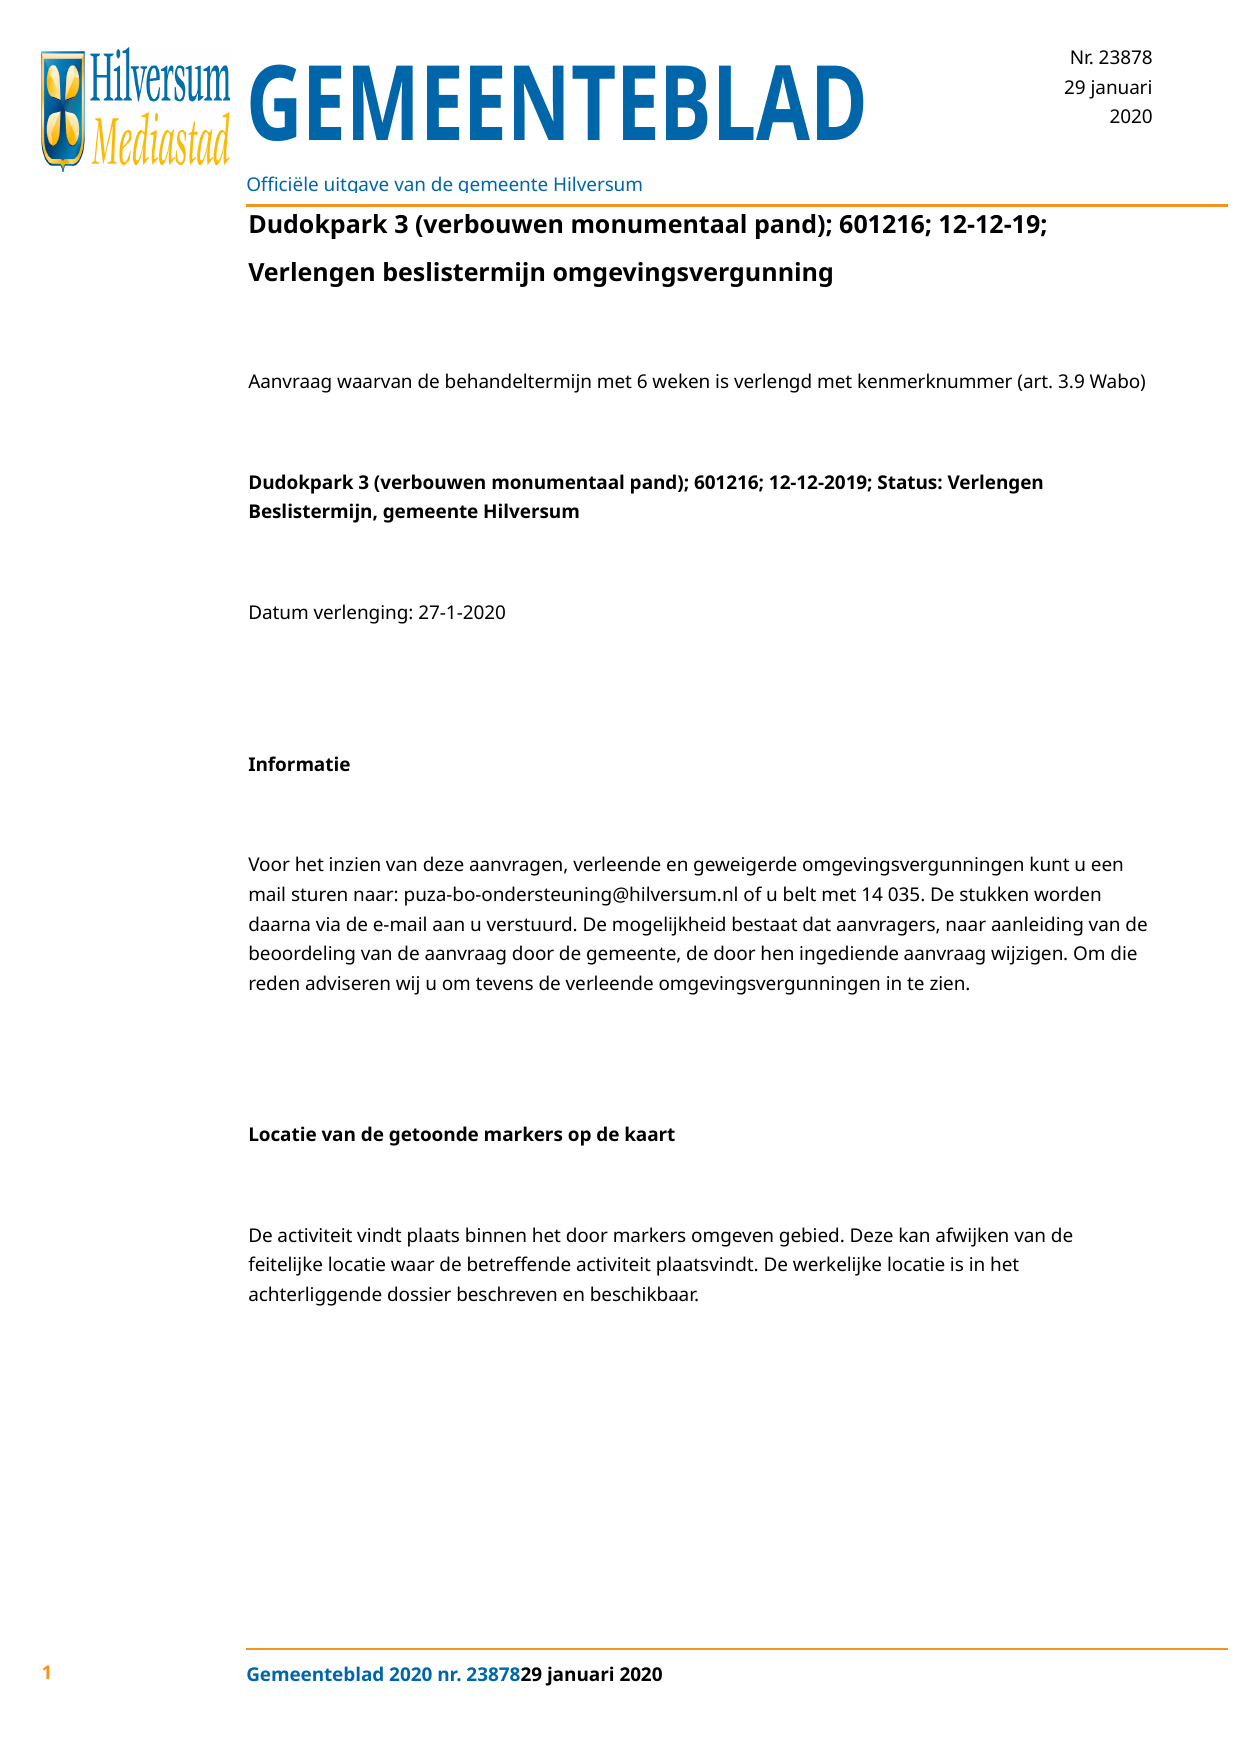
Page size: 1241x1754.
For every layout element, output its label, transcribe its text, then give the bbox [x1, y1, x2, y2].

text Informatie [248, 751, 1152, 777]
text De activiteit vindt plaats binnen het door markers omgeven gebied. Deze kan afwijken van de feitelijke locatie waar de betreffende activiteit plaatsvindt. De werkelijke locatie is in het achterliggende dossier beschreven en beschikbaar. [248, 1222, 1152, 1307]
text Dudokpark 3 (verbouwen monumentaal pand); 601216; 12-12-19; Verlengen beslistermijn omgevingsvergunning [248, 207, 1152, 288]
picture [41, 47, 231, 172]
text Voor het inzien van deze aanvragen, verleende en geweigerde omgevingsvergunningen kunt u een mail sturen naar: puza-bo-ondersteuning@hilversum.nl of u belt met 14 035. De stukken worden daarna via de e-mail aan u verstuurd. De mogelijkheid bestaat dat aanvragers, naar aanleiding van de beoordeling van de aanvraag door de gemeente, de door hen ingediende aanvraag wijzigen. Om die reden adviseren wij u om tevens de verleende omgevingsvergunningen in te zien. [248, 852, 1152, 996]
text Dudokpark 3 (verbouwen monumentaal pand); 601216; 12-12-2019; Status: Verlengen Beslistermijn, gemeente Hilversum [248, 469, 1152, 524]
text Locatie van de getoonde markers op de kaart [248, 1121, 1152, 1147]
text Aanvraag waarvan de behandeltermijn met 6 weken is verlengd met kenmerknummer (art. 3.9 Wabo) [248, 368, 1152, 394]
text Datum verlenging: 27-1-2020 [248, 599, 1152, 625]
